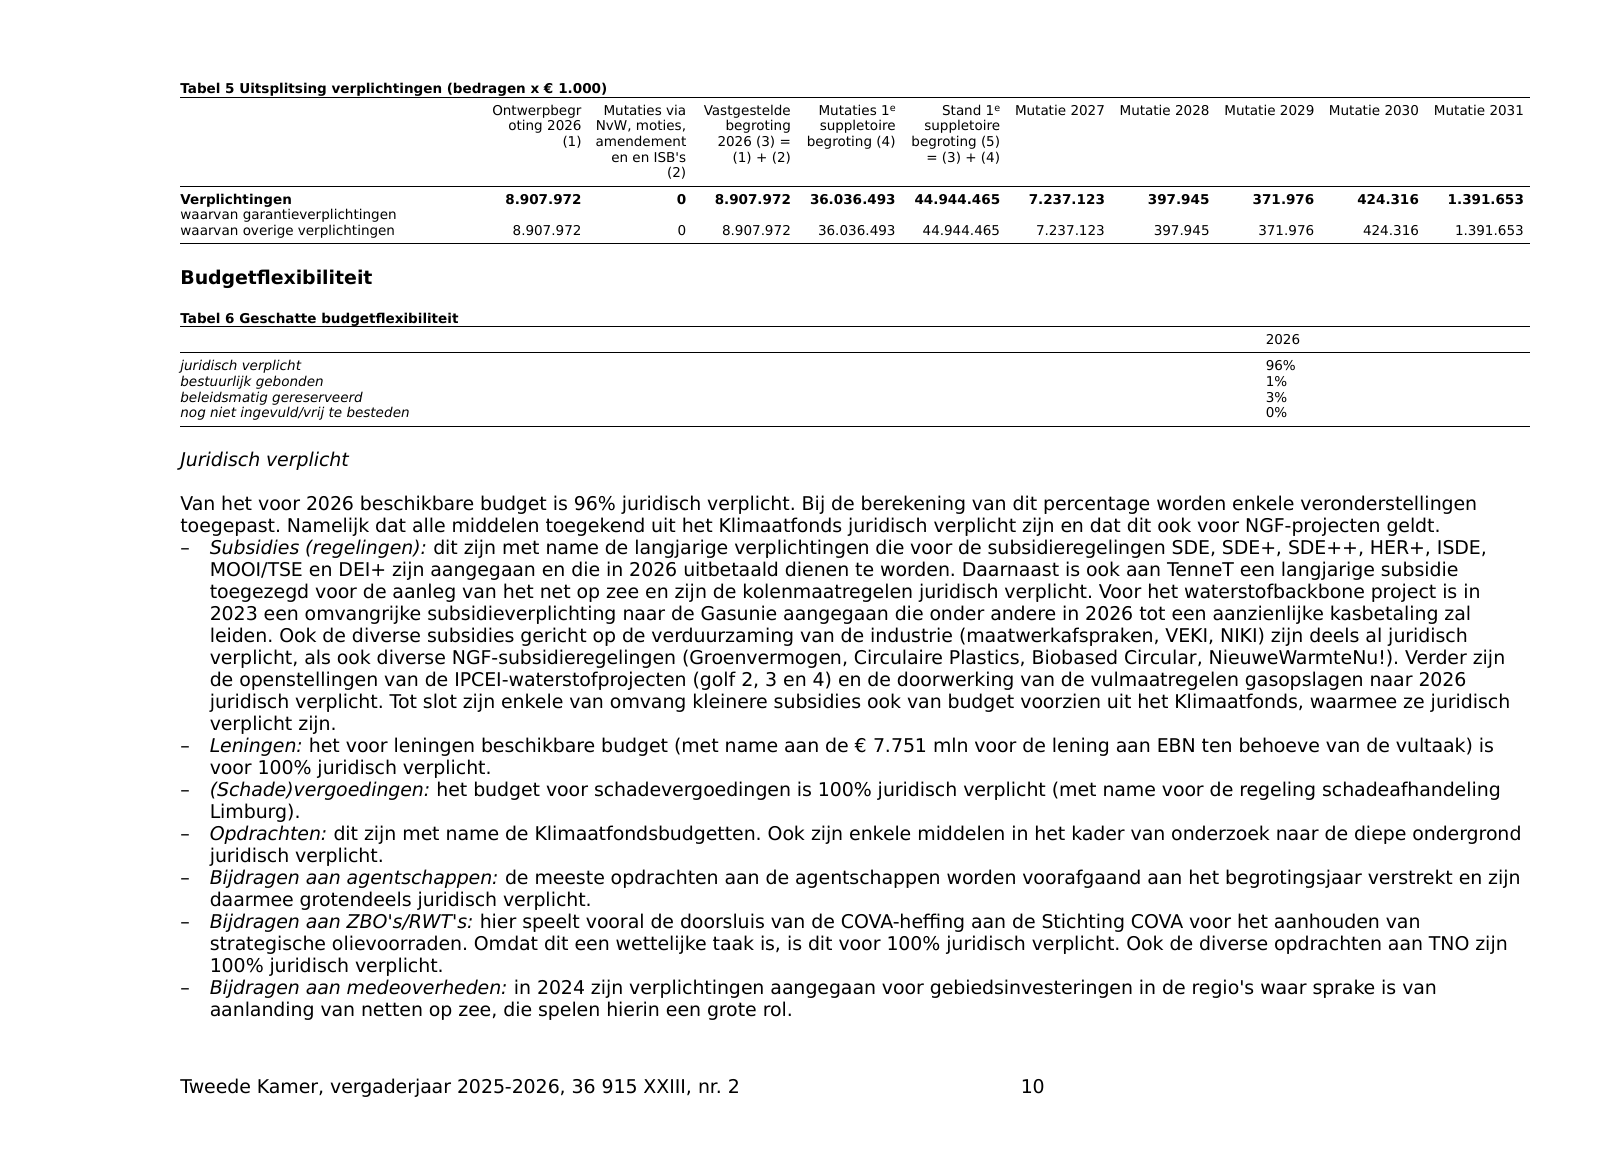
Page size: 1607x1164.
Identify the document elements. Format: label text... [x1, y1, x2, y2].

text – Subsidies (regelingen): dit zijn met name de langjarige verplichtingen die voor de subsidieregelingen SDE, SDE+, SDE++, HER+, ISDE, MOOI/TSE en DEI+ zijn aangegaan en die in 2026 uitbetaald dienen te worden. Daarnaast is ook aan TenneT een langjarige subsidie toegezegd voor de aanleg van het net op zee en zijn de kolenmaatregelen juridisch verplicht. Voor het waterstofbackbone project is in 2023 een omvangrijke subsidieverplichting naar de Gasunie aangegaan die onder andere in 2026 tot een aanzienlijke kasbetaling zal leiden. Ook de diverse subsidies gericht op de verduurzaming van de industrie (maatwerkafspraken, VEKI, NIKI) zijn deels al juridisch verplicht, als ook diverse NGF-subsidieregelingen (Groenvermogen, Circulaire Plastics, Biobased Circular, NieuweWarmteNu!). Verder zijn de openstellingen van de IPCEI-waterstofprojecten (golf 2, 3 en 4) en de doorwerking van de vulmaatregelen gasopslagen naar 2026 juridisch verplicht. Tot slot zijn enkele van omvang kleinere subsidies ook van budget voorzien uit het Klimaatfonds, waarmee ze juridisch verplicht zijn. [180, 537, 1529, 735]
table_cell 36.036.493 [797, 187, 901, 207]
table_cell [1320, 207, 1424, 223]
table_cell 44.944.465 [901, 187, 1006, 207]
table_cell [692, 207, 797, 223]
table_cell 96% [1260, 353, 1529, 374]
table_cell [901, 207, 1006, 223]
table_cell 36.036.493 [797, 223, 901, 243]
table_cell [1425, 207, 1529, 223]
table_cell Mutatie 2029 [1215, 98, 1320, 186]
table_cell [1215, 207, 1320, 223]
table_cell [1006, 207, 1111, 223]
table_cell 1% [1260, 374, 1529, 389]
table_cell 7.237.123 [1006, 187, 1111, 207]
table_cell 0% [1260, 405, 1529, 426]
table_cell 371.976 [1215, 223, 1320, 243]
table_cell [180, 98, 482, 186]
table_cell waarvan overige verplichtingen [180, 223, 482, 243]
table_cell 1.391.653 [1425, 187, 1529, 207]
table_cell bestuurlijk gebonden [180, 374, 1259, 389]
text Van het voor 2026 beschikbare budget is 96% juridisch verplicht. Bij de berekening van dit percentage worden enkele veronderstellingen toegepast. Namelijk dat alle middelen toegekend uit het Klimaatfonds juridisch verplicht zijn en dat dit ook voor NGF-projecten geldt. [180, 493, 1529, 537]
table_cell 44.944.465 [901, 223, 1006, 243]
table_cell 8.907.972 [692, 223, 797, 243]
text – Bijdragen aan agentschappen: de meeste opdrachten aan de agentschappen worden voorafgaand aan het begrotingsjaar verstrekt en zijn daarmee grotendeels juridisch verplicht. [180, 867, 1529, 911]
table_cell beleidsmatig gereserveerd [180, 390, 1259, 405]
text – Opdrachten: dit zijn met name de Klimaatfondsbudgetten. Ook zijn enkele middelen in het kader van onderzoek naar de diepe ondergrond juridisch verplicht. [180, 823, 1529, 867]
table_cell 8.907.972 [483, 187, 587, 207]
table_cell Mutaties via NvW, moties, amendementen en ISB's (2) [587, 98, 692, 186]
table_cell [483, 207, 587, 223]
table_cell 424.316 [1320, 187, 1424, 207]
table_header Tabel 6 Geschatte budgetflexibiliteit [180, 310, 1529, 326]
table_header Tabel 5 Uitsplitsing verplichtingen (bedragen x € 1.000) [180, 81, 1529, 97]
table_cell Mutatie 2027 [1006, 98, 1111, 186]
table_cell Vastgestelde begroting 2026 (3) = (1) + (2) [692, 98, 797, 186]
table_cell Mutaties 1e suppletoire begroting (4) [797, 98, 901, 186]
text – (Schade)vergoedingen: het budget voor schadevergoedingen is 100% juridisch verplicht (met name voor de regeling schadeafhandeling Limburg). [180, 779, 1529, 823]
table_cell 371.976 [1215, 187, 1320, 207]
text – Leningen: het voor leningen beschikbare budget (met name aan de € 7.751 mln voor de lening aan EBN ten behoeve van de vultaak) is voor 100% juridisch verplicht. [180, 735, 1529, 779]
table_cell 424.316 [1320, 223, 1424, 243]
table_cell 397.945 [1111, 223, 1215, 243]
table_cell Ontwerpbegroting 2026 (1) [483, 98, 587, 186]
table_cell [180, 327, 1259, 352]
table_cell Stand 1e suppletoire begroting (5) = (3) + (4) [901, 98, 1006, 186]
table_cell 0 [587, 187, 692, 207]
table_cell nog niet ingevuld/vrij te besteden [180, 405, 1259, 426]
table_cell Verplichtingen [180, 187, 482, 207]
table_cell juridisch verplicht [180, 353, 1259, 374]
table_cell 8.907.972 [483, 223, 587, 243]
subtitle Juridisch verplicht [180, 449, 1529, 471]
text – Bijdragen aan medeoverheden: in 2024 zijn verplichtingen aangegaan voor gebiedsinvesteringen in de regio's waar sprake is van aanlanding van netten op zee, die spelen hierin een grote rol. [180, 977, 1529, 1021]
table_cell Mutatie 2031 [1425, 98, 1529, 186]
subtitle Budgetflexibiliteit [180, 267, 1529, 288]
table_cell 3% [1260, 390, 1529, 405]
table_cell 8.907.972 [692, 187, 797, 207]
table_cell [587, 207, 692, 223]
table_cell [1111, 207, 1215, 223]
table_cell Mutatie 2028 [1111, 98, 1215, 186]
table_cell waarvan garantieverplichtingen [180, 207, 482, 223]
table_cell [797, 207, 901, 223]
text – Bijdragen aan ZBO's/RWT's: hier speelt vooral de doorsluis van de COVA-heffing aan de Stichting COVA voor het aanhouden van strategische olievoorraden. Omdat dit een wettelijke taak is, is dit voor 100% juridisch verplicht. Ook de diverse opdrachten aan TNO zijn 100% juridisch verplicht. [180, 911, 1529, 977]
table_cell 2026 [1260, 327, 1529, 352]
table_cell 1.391.653 [1425, 223, 1529, 243]
table_cell 7.237.123 [1006, 223, 1111, 243]
table_cell Mutatie 2030 [1320, 98, 1424, 186]
table_cell 0 [587, 223, 692, 243]
table_cell 397.945 [1111, 187, 1215, 207]
